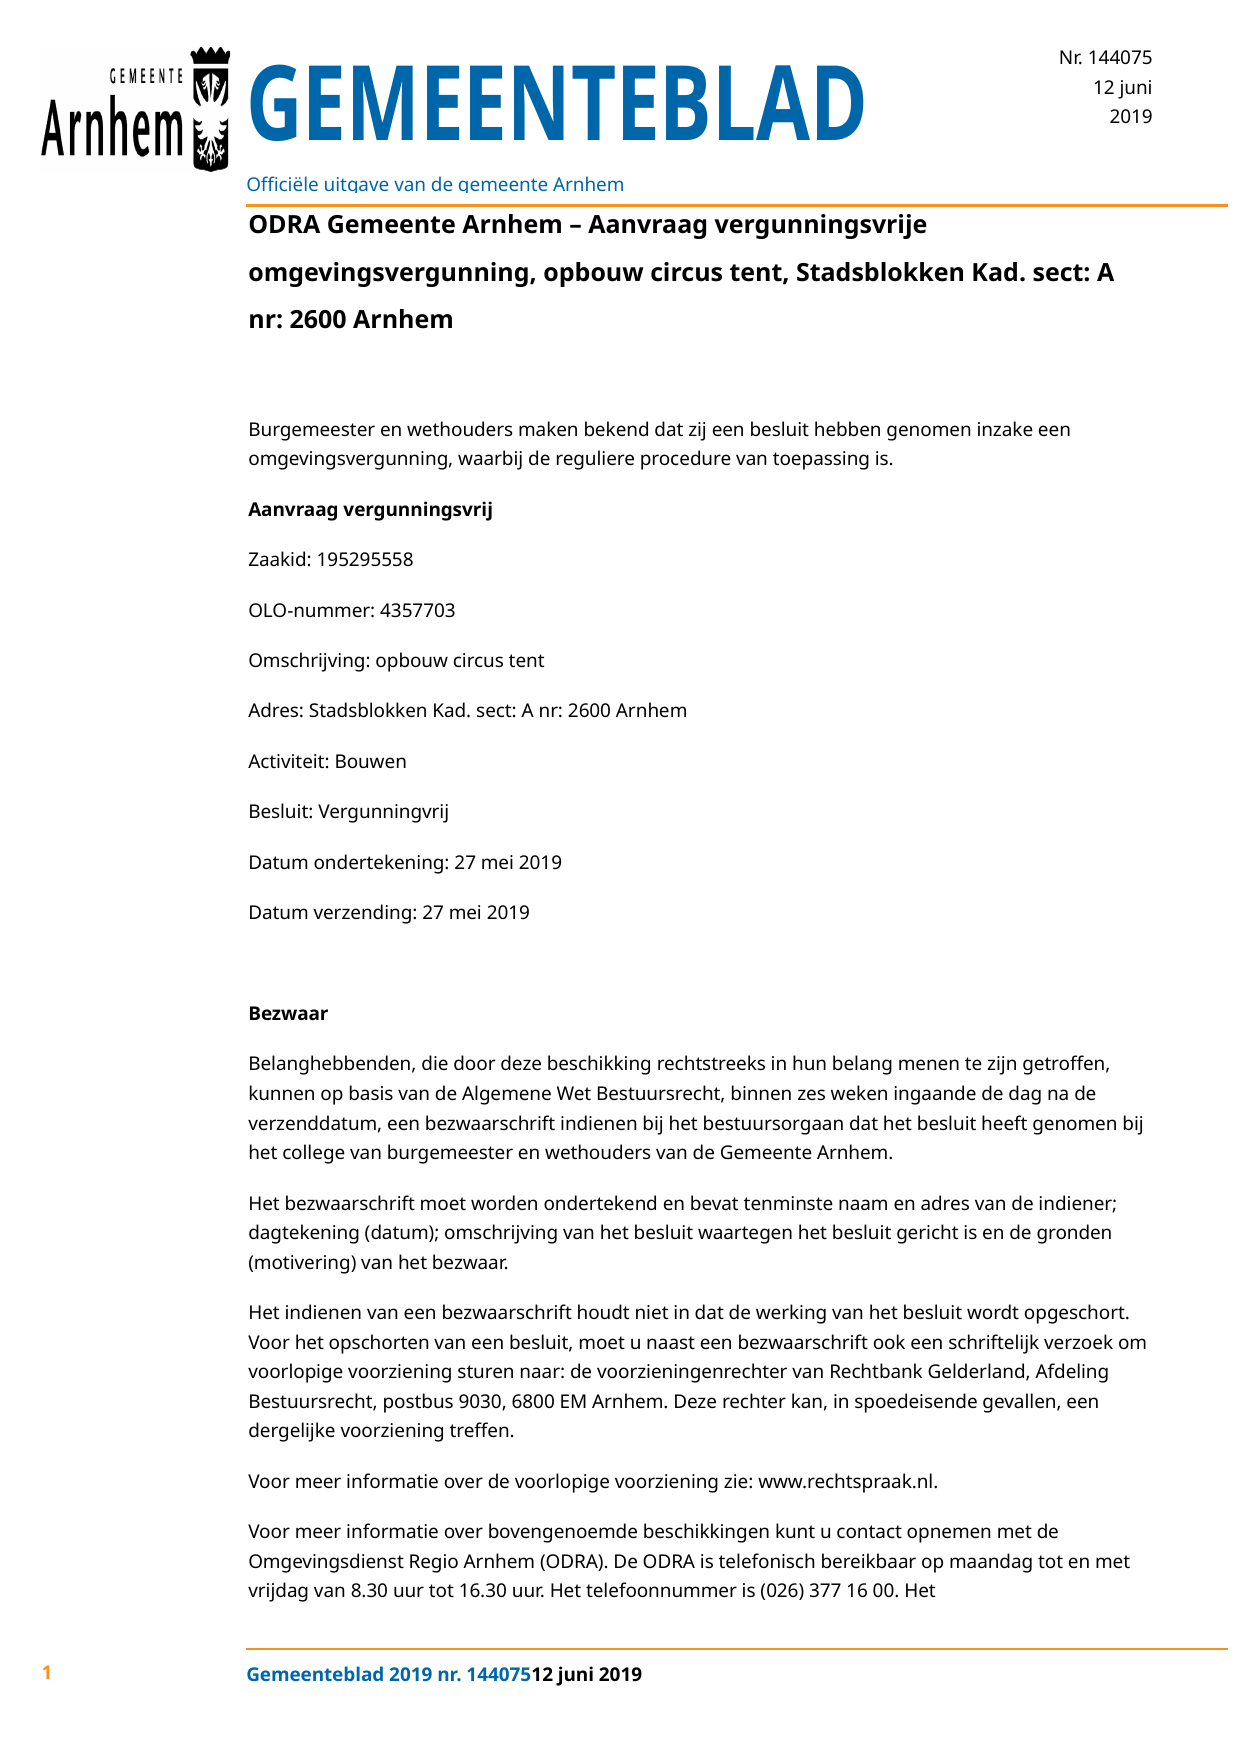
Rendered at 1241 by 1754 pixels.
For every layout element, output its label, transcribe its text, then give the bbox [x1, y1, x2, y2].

text Bezwaar [248, 1000, 1152, 1026]
picture [41, 47, 231, 172]
text Belanghebbenden, die door deze beschikking rechtstreeks in hun belang menen te zijn getroffen, kunnen op basis van de Algemene Wet Bestuursrecht, binnen zes weken ingaande de dag na de verzenddatum, een bezwaarschrift indienen bij het bestuursorgaan dat het besluit heeft genomen bij het college van burgemeester en wethouders van de Gemeente Arnhem. [248, 1051, 1152, 1165]
text Zaakid: 195295558 [248, 546, 1152, 572]
text Besluit: Vergunningvrij [248, 798, 1152, 824]
text OLO-nummer: 4357703 [248, 597, 1152, 622]
text Aanvraag vergunningsvrij [248, 496, 1152, 522]
text Het indienen van een bezwaarschrift houdt niet in dat de werking van het besluit wordt opgeschort. Voor het opschorten van een besluit, moet u naast een bezwaarschrift ook een schriftelijk verzoek om voorlopige voorziening sturen naar: de voorzieningenrechter van Rechtbank Gelderland, Afdeling Bestuursrecht, postbus 9030, 6800 EM Arnhem. Deze rechter kan, in spoedeisende gevallen, een dergelijke voorziening treffen. [248, 1299, 1152, 1443]
text Datum ondertekening: 27 mei 2019 [248, 849, 1152, 874]
text ODRA Gemeente Arnhem – Aanvraag vergunningsvrije omgevingsvergunning, opbouw circus tent, Stadsblokken Kad. sect: A nr: 2600 Arnhem [248, 207, 1152, 336]
text Adres: Stadsblokken Kad. sect: A nr: 2600 Arnhem [248, 698, 1152, 723]
text Het bezwaarschrift moet worden ondertekend en bevat tenminste naam en adres van de indiener; dagtekening (datum); omschrijving van het besluit waartegen het besluit gericht is en de gronden (motivering) van het bezwaar. [248, 1190, 1152, 1274]
text Burgemeester en wethouders maken bekend dat zij een besluit hebben genomen inzake een omgevingsvergunning, waarbij de reguliere procedure van toepassing is. [248, 416, 1152, 471]
text Voor meer informatie over de voorlopige voorziening zie: www.rechtspraak.nl. [248, 1468, 1152, 1494]
text Omschrijving: opbouw circus tent [248, 647, 1152, 673]
text Datum verzending: 27 mei 2019 [248, 899, 1152, 925]
text Activiteit: Bouwen [248, 748, 1152, 774]
text Voor meer informatie over bovengenoemde beschikkingen kunt u contact opnemen met de Omgevingsdienst Regio Arnhem (ODRA). De ODRA is telefonisch bereikbaar op maandag tot en met vrijdag van 8.30 uur tot 16.30 uur. Het telefoonnummer is (026) 377 16 00. Het [248, 1518, 1152, 1603]
